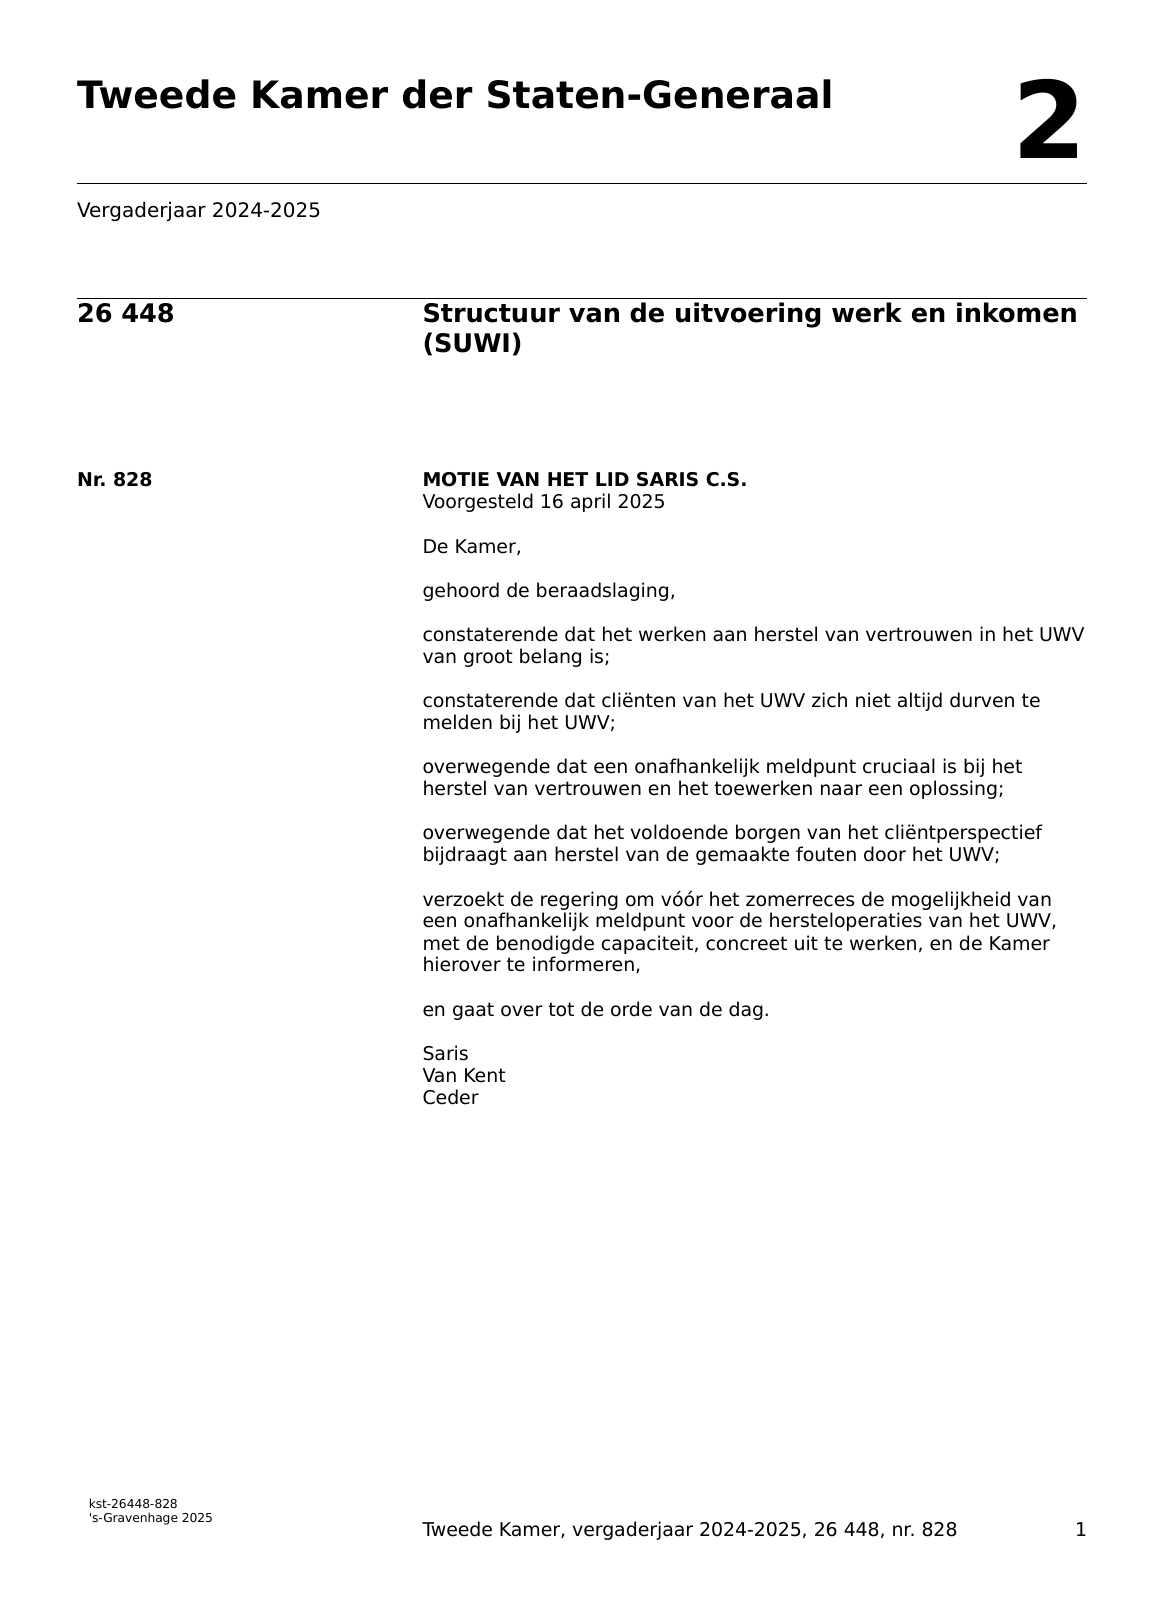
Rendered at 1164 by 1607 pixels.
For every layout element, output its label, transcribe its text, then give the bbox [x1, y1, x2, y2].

table_cell Vergaderjaar 2024-2025 [77, 184, 1087, 298]
subtitle 26 448 Structuur van de uitvoering werk en inkomen (SUWI) [77, 299, 1087, 358]
text kst-26448-828 [88, 1497, 323, 1511]
table_header Tweede Kamer der Staten-Generaal [77, 59, 886, 183]
text verzoekt de regering om vóór het zomerreces de mogelijkheid van een onafhankelijk meldpunt voor de hersteloperaties van het UWV, met de benodigde capaciteit, concreet uit te werken, en de Kamer hierover te informeren, [422, 888, 1087, 976]
text constaterende dat het werken aan herstel van vertrouwen in het UWV van groot belang is; [422, 624, 1087, 668]
text Van Kent [422, 1065, 1087, 1087]
text constaterende dat cliënten van het UWV zich niet altijd durven te melden bij het UWV; [422, 690, 1087, 734]
text De Kamer, [422, 536, 1087, 557]
text overwegende dat het voldoende borgen van het cliëntperspectief bijdraagt aan herstel van de gemaakte fouten door het UWV; [422, 822, 1087, 866]
table_header 2 [886, 59, 1087, 183]
subtitle Nr. 828 MOTIE VAN HET LID SARIS C.S. [77, 469, 1087, 491]
text gehoord de beraadslaging, [422, 580, 1087, 602]
text Voorgesteld 16 april 2025 [422, 491, 1087, 513]
text overwegende dat een onafhankelijk meldpunt cruciaal is bij het herstel van vertrouwen en het toewerken naar een oplossing; [422, 756, 1087, 800]
text Saris [422, 1043, 1087, 1065]
text en gaat over tot de orde van de dag. [422, 998, 1087, 1021]
text 's-Gravenhage 2025 [88, 1511, 323, 1525]
text Ceder [422, 1087, 1087, 1109]
